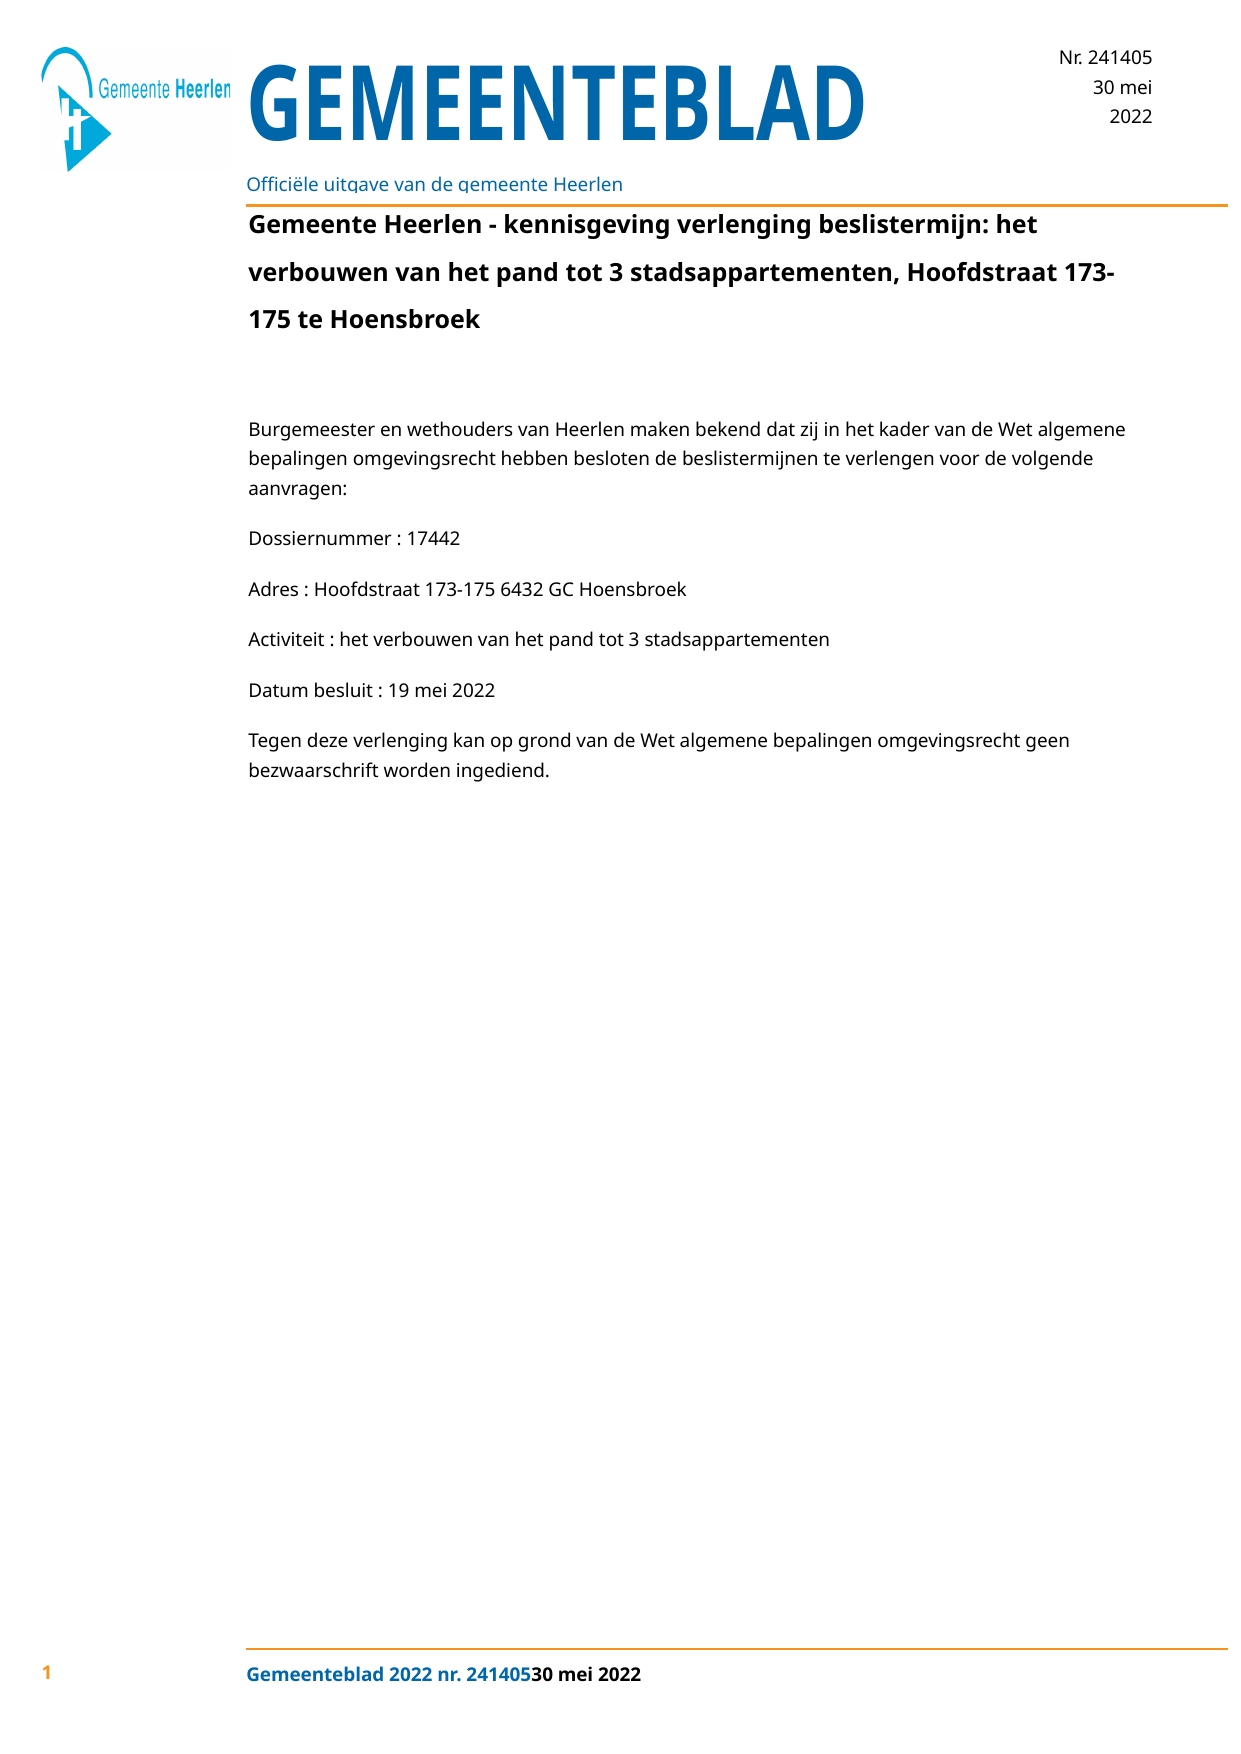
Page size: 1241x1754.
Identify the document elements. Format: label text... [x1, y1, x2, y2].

text Dossiernummer : 17442 [248, 526, 1152, 551]
text Tegen deze verlenging kan op grond van de Wet algemene bepalingen omgevingsrecht geen bezwaarschrift worden ingediend. [248, 727, 1152, 782]
text Datum besluit : 19 mei 2022 [248, 677, 1152, 702]
text Gemeente Heerlen - kennisgeving verlenging beslistermijn: het verbouwen van het pand tot 3 stadsappartementen, Hoofdstraat 173-175 te Hoensbroek [248, 207, 1152, 336]
picture [41, 47, 59, 70]
text Adres : Hoofdstraat 173-175 6432 GC Hoensbroek [248, 576, 1152, 602]
text Activiteit : het verbouwen van het pand tot 3 stadsappartementen [248, 626, 1152, 652]
picture [41, 47, 231, 172]
text Burgemeester en wethouders van Heerlen maken bekend dat zij in het kader van de Wet algemene bepalingen omgevingsrecht hebben besloten de beslistermijnen te verlengen voor de volgende aanvragen: [248, 416, 1152, 501]
